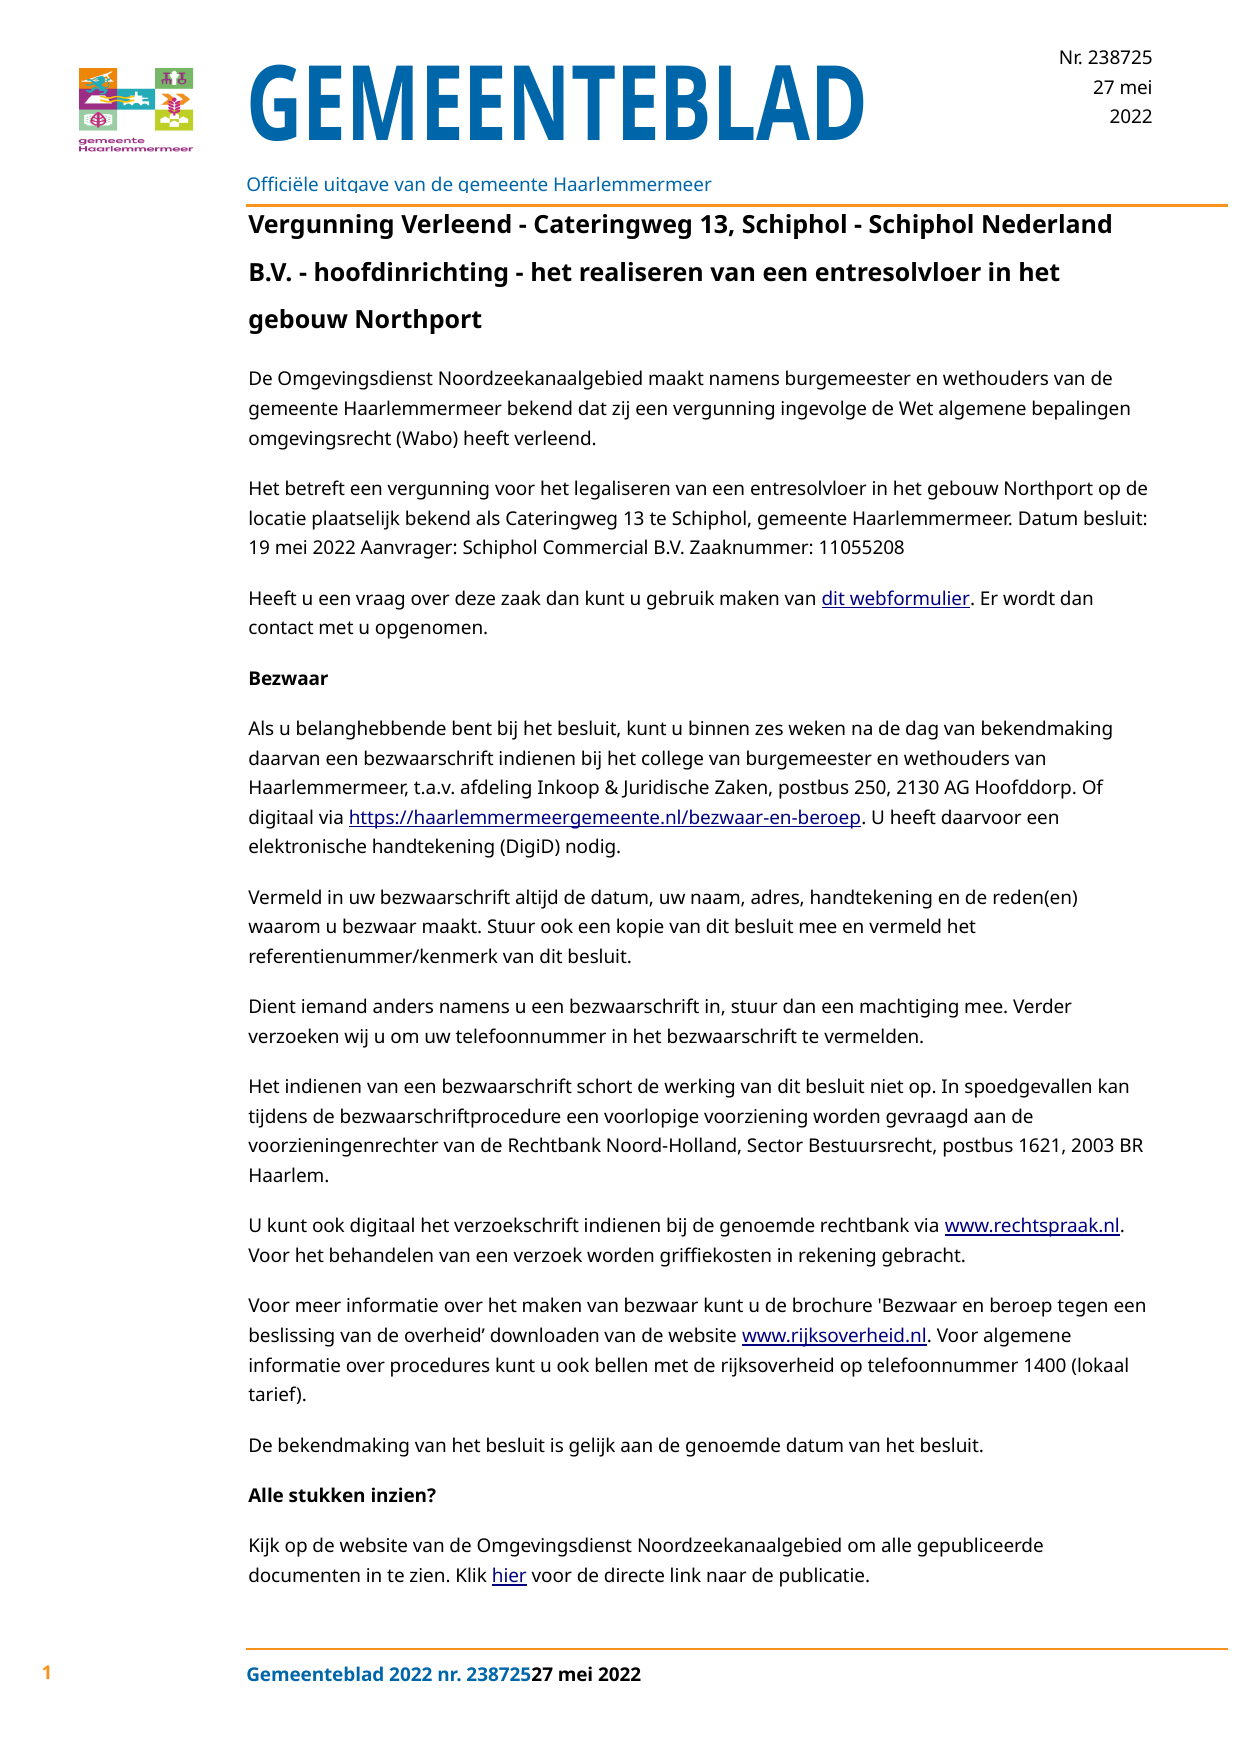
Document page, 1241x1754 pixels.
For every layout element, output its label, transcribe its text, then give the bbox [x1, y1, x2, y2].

text Het indienen van een bezwaarschrift schort de werking van dit besluit niet op. In spoedgevallen kan tijdens de bezwaarschriftprocedure een voorlopige voorziening worden gevraagd aan de voorzieningenrechter van de Rechtbank Noord-Holland, Sector Bestuursrecht, postbus 1621, 2003 BR Haarlem. [248, 1073, 1152, 1188]
text Vermeld in uw bezwaarschrift altijd de datum, uw naam, adres, handtekening en de reden(en) waarom u bezwaar maakt. Stuur ook een kopie van dit besluit mee en vermeld het referentienummer/kenmerk van dit besluit. [248, 884, 1152, 969]
text Als u belanghebbende bent bij het besluit, kunt u binnen zes weken na de dag van bekendmaking daarvan een bezwaarschrift indienen bij het college van burgemeester en wethouders van Haarlemmermeer, t.a.v. afdeling Inkoop & Juridische Zaken, postbus 250, 2130 AG Hoofddorp. Of digitaal via https://haarlemmermeergemeente.nl/bezwaar-en-beroep. U heeft daarvoor een elektronische handtekening (DigiD) nodig. [248, 715, 1152, 859]
text Dient iemand anders namens u een bezwaarschrift in, stuur dan een machtiging mee. Verder verzoeken wij u om uw telefoonnummer in het bezwaarschrift te vermelden. [248, 993, 1152, 1049]
text U kunt ook digitaal het verzoekschrift indienen bij de genoemde rechtbank via www.rechtspraak.nl. Voor het behandelen van een verzoek worden griffiekosten in rekening gebracht. [248, 1213, 1152, 1268]
text De Omgevingsdienst Noordzeekanaalgebied maakt namens burgemeester en wethouders van de gemeente Haarlemmermeer bekend dat zij een vergunning ingevolge de Wet algemene bepalingen omgevingsrecht (Wabo) heeft verleend. [248, 366, 1152, 450]
picture [41, 47, 231, 172]
text De bekendmaking van het besluit is gelijk aan de genoemde datum van het besluit. [248, 1432, 1152, 1457]
text Kijk op de website van de Omgevingsdienst Noordzeekanaalgebied om alle gepubliceerde documenten in te zien. Klik hier voor de directe link naar de publicatie. [248, 1533, 1152, 1588]
text Bezwaar [248, 665, 1152, 690]
text Voor meer informatie over het maken van bezwaar kunt u de brochure 'Bezwaar en beroep tegen een beslissing van de overheid’ downloaden van de website www.rijksoverheid.nl. Voor algemene informatie over procedures kunt u ook bellen met de rijksoverheid op telefoonnummer 1400 (lokaal tarief). [248, 1293, 1152, 1407]
text Vergunning Verleend - Cateringweg 13, Schiphol - Schiphol Nederland B.V. - hoofdinrichting - het realiseren van een entresolvloer in het gebouw Northport [248, 207, 1152, 336]
text Het betreft een vergunning voor het legaliseren van een entresolvloer in het gebouw Northport op de locatie plaatselijk bekend als Cateringweg 13 te Schiphol, gemeente Haarlemmermeer. Datum besluit: 19 mei 2022 Aanvrager: Schiphol Commercial B.V. Zaaknummer: 11055208 [248, 475, 1152, 560]
text Alle stukken inzien? [248, 1482, 1152, 1508]
text Heeft u een vraag over deze zaak dan kunt u gebruik maken van dit webformulier. Er wordt dan contact met u opgenomen. [248, 585, 1152, 640]
